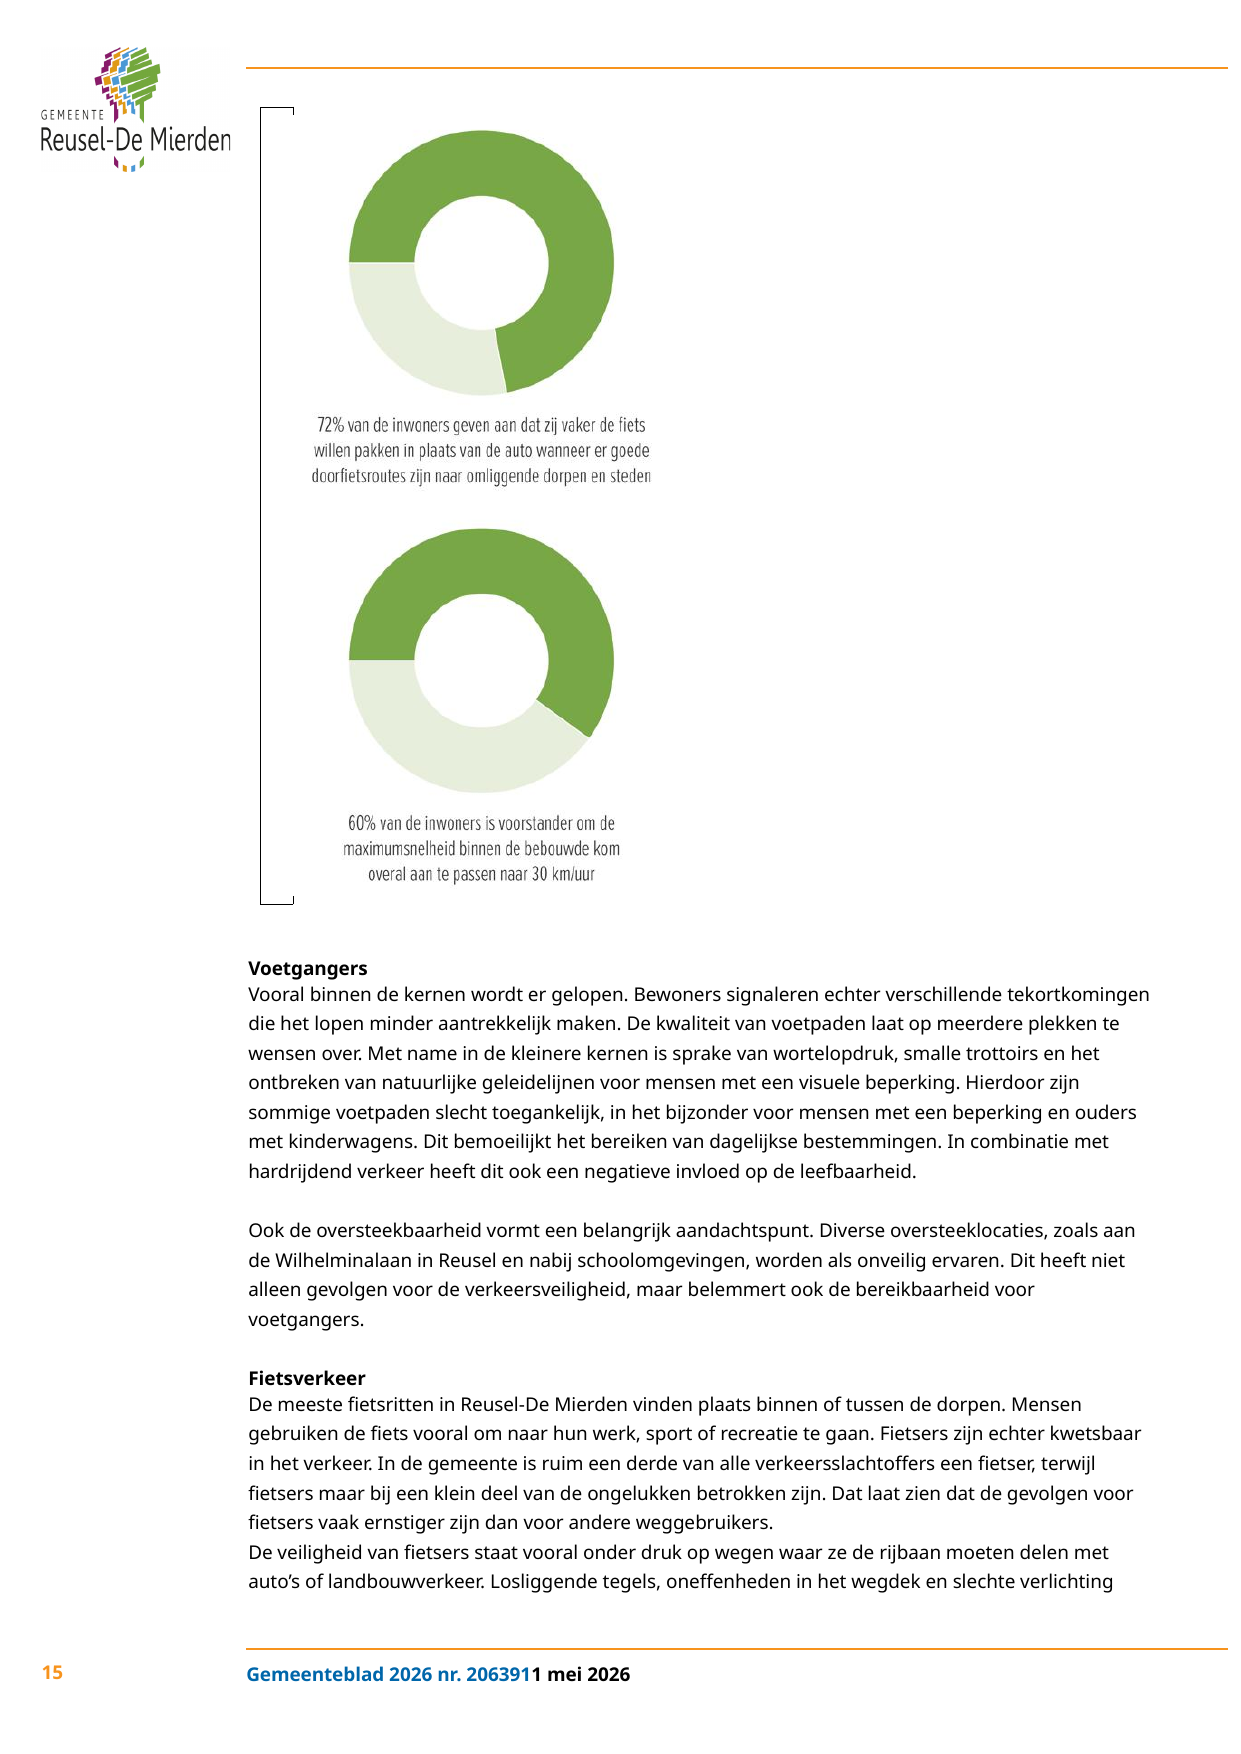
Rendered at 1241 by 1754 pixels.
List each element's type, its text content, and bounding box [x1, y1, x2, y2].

text Vooral binnen de kernen wordt er gelopen. Bewoners signaleren echter verschillende tekortkomingen die het lopen minder aantrekkelijk maken. De kwaliteit van voetpaden laat op meerdere plekken te wensen over. Met name in de kleinere kernen is sprake van wortelopdruk, smalle trottoirs en het ontbreken van natuurlijke geleidelijnen voor mensen met een visuele beperking. Hierdoor zijn sommige voetpaden slecht toegankelijk, in het bijzonder voor mensen met een beperking en ouders met kinderwagens. Dit bemoeilijkt het bereiken van dagelijkse bestemmingen. In combinatie met hardrijdend verkeer heeft dit ook een negatieve invloed op de leefbaarheid. [248, 981, 1152, 1184]
picture [41, 47, 231, 172]
text De veiligheid van fietsers staat vooral onder druk op wegen waar ze de rijbaan moeten delen met auto’s of landbouwverkeer. Losliggende tegels, oneffenheden in het wegdek en slechte verlichting [248, 1539, 1152, 1594]
text Voetgangers [248, 955, 1152, 981]
text Fietsverkeer [248, 1365, 1152, 1391]
text Ook de oversteekbaarheid vormt een belangrijk aandachtspunt. Diverse oversteeklocaties, zoals aan de Wilhelminalaan in Reusel en nabij schoolomgevingen, worden als onveilig ervaren. Dit heeft niet alleen gevolgen voor de verkeersveiligheid, maar belemmert ook de bereikbaarheid voor voetgangers. [248, 1217, 1152, 1332]
text De meeste fietsritten in Reusel-De Mierden vinden plaats binnen of tussen de dorpen. Mensen gebruiken de fiets vooral om naar hun werk, sport of recreatie te gaan. Fietsers zijn echter kwetsbaar in het verkeer. In de gemeente is ruim een derde van alle verkeersslachtoffers een fietser, terwijl fietsers maar bij een klein deel van de ongelukken betrokken zijn. Dat laat zien dat de gevolgen voor fietsers vaak ernstiger zijn dan voor andere weggebruikers. [248, 1391, 1152, 1535]
picture [268, 115, 697, 896]
